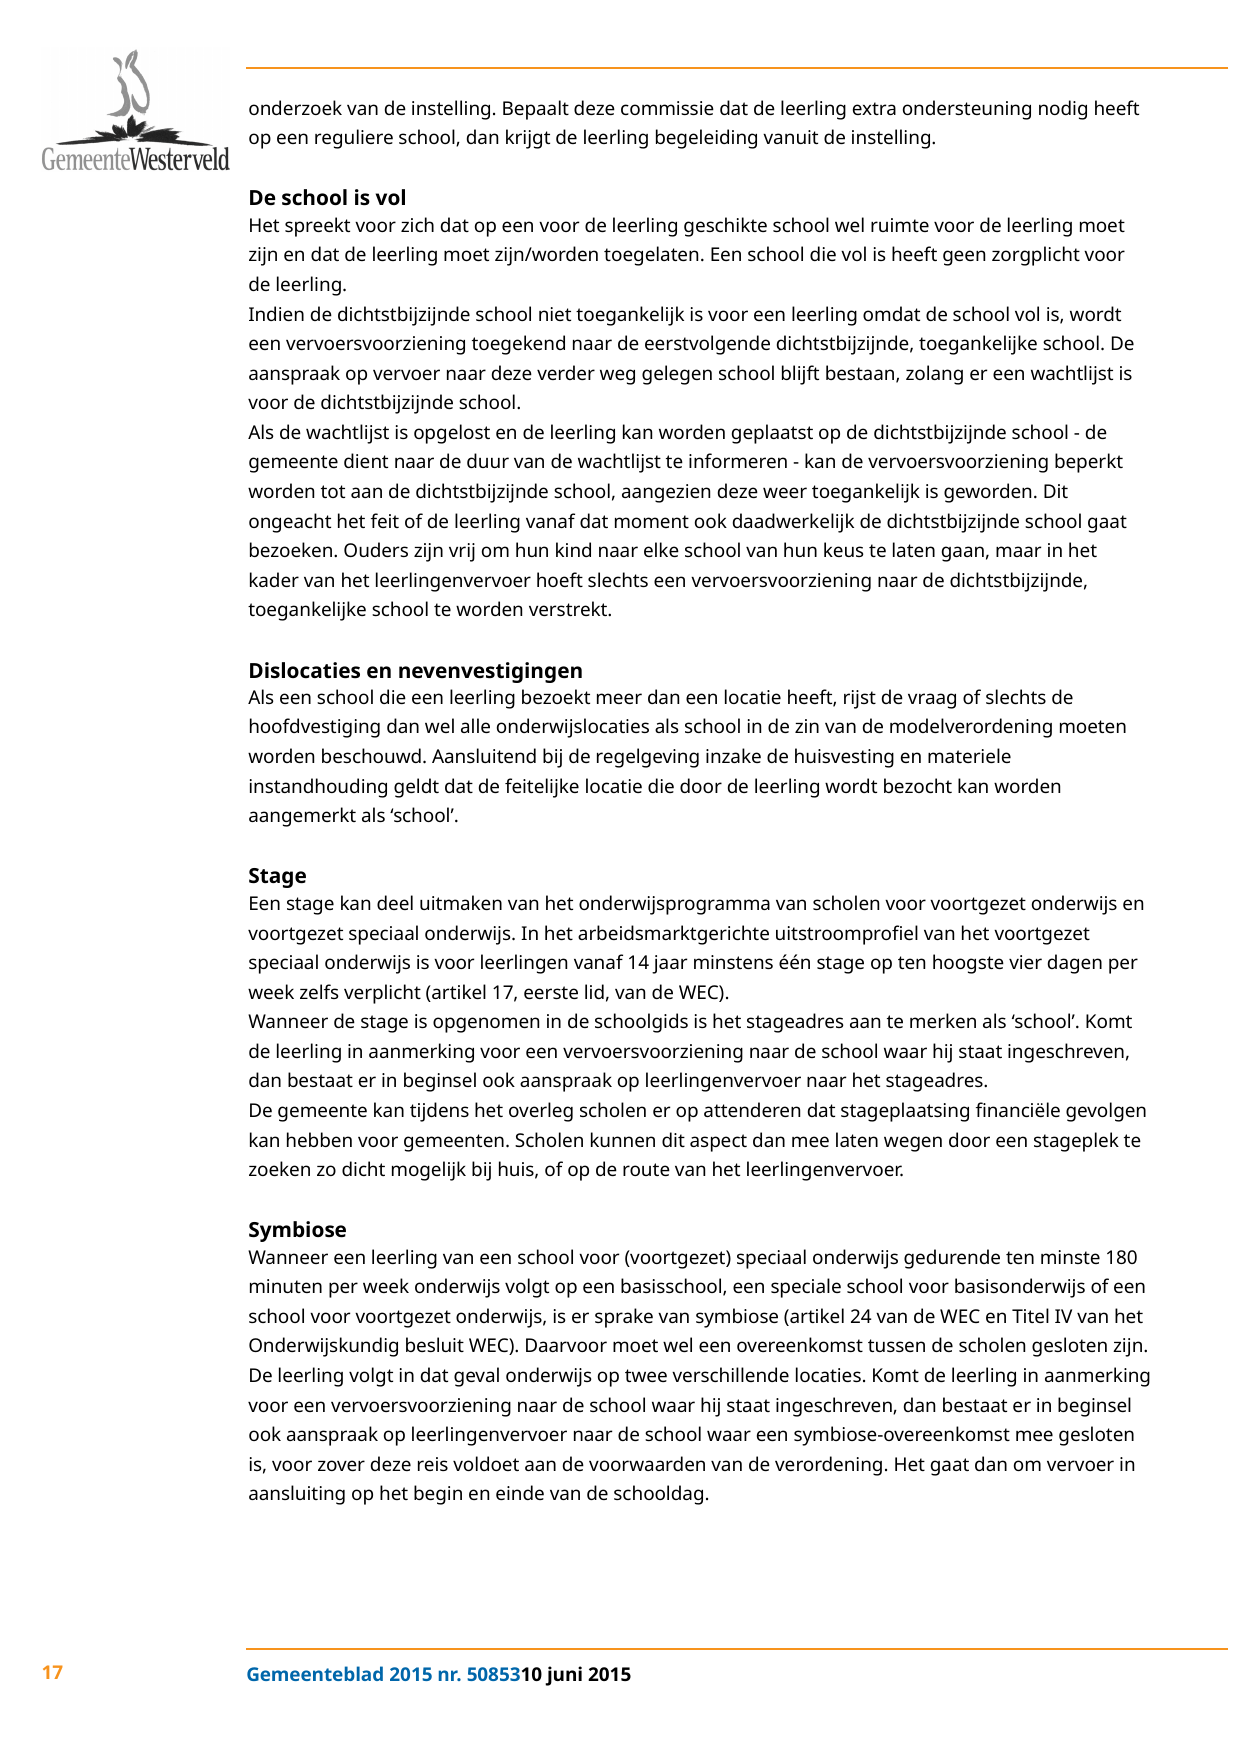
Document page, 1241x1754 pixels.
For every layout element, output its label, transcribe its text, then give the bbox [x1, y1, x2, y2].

text De school is vol [248, 183, 1152, 212]
text onderzoek van de instelling. Bepaalt deze commissie dat de leerling extra ondersteuning nodig heeft op een reguliere school, dan krijgt de leerling begeleiding vanuit de instelling. [248, 95, 1152, 150]
picture [41, 47, 231, 172]
text Het spreekt voor zich dat op een voor de leerling geschikte school wel ruimte voor de leerling moet zijn en dat de leerling moet zijn/worden toegelaten. Een school die vol is heeft geen zorgplicht voor de leerling. [248, 212, 1152, 297]
text De gemeente kan tijdens het overleg scholen er op attenderen dat stageplaatsing financiële gevolgen kan hebben voor gemeenten. Scholen kunnen dit aspect dan mee laten wegen door een stageplek te zoeken zo dicht mogelijk bij huis, of op de route van het leerlingenvervoer. [248, 1097, 1152, 1182]
text Wanneer een leerling van een school voor (voortgezet) speciaal onderwijs gedurende ten minste 180 minuten per week onderwijs volgt op een basisschool, een speciale school voor basisonderwijs of een school voor voortgezet onderwijs, is er sprake van symbiose (artikel 24 van de WEC en Titel IV van het Onderwijskundig besluit WEC). Daarvoor moet wel een overeenkomst tussen de scholen gesloten zijn. De leerling volgt in dat geval onderwijs op twee verschillende locaties. Komt de leerling in aanmerking voor een vervoersvoorziening naar de school waar hij staat ingeschreven, dan bestaat er in beginsel ook aanspraak op leerlingenvervoer naar de school waar een symbiose-overeenkomst mee gesloten is, voor zover deze reis voldoet aan de voorwaarden van de verordening. Het gaat dan om vervoer in aansluiting op het begin en einde van de schooldag. [248, 1244, 1152, 1506]
text Een stage kan deel uitmaken van het onderwijsprogramma van scholen voor voortgezet onderwijs en voortgezet speciaal onderwijs. In het arbeidsmarktgerichte uitstroomprofiel van het voortgezet speciaal onderwijs is voor leerlingen vanaf 14 jaar minstens één stage op ten hoogste vier dagen per week zelfs verplicht (artikel 17, eerste lid, van de WEC). [248, 890, 1152, 1004]
text Indien de dichtstbijzijnde school niet toegankelijk is voor een leerling omdat de school vol is, wordt een vervoersvoorziening toegekend naar de eerstvolgende dichtstbijzijnde, toegankelijke school. De aanspraak op vervoer naar deze verder weg gelegen school blijft bestaan, zolang er een wachtlijst is voor de dichtstbijzijnde school. [248, 301, 1152, 415]
text Symbiose [248, 1216, 1152, 1244]
text Als een school die een leerling bezoekt meer dan een locatie heeft, rijst de vraag of slechts de hoofdvestiging dan wel alle onderwijslocaties als school in de zin van de modelverordening moeten worden beschouwd. Aansluitend bij de regelgeving inzake de huisvesting en materiele instandhouding geldt dat de feitelijke locatie die door de leerling wordt bezocht kan worden aangemerkt als ‘school’. [248, 684, 1152, 828]
text Stage [248, 862, 1152, 890]
text Dislocaties en nevenvestigingen [248, 656, 1152, 684]
text Wanneer de stage is opgenomen in de schoolgids is het stageadres aan te merken als ‘school’. Komt de leerling in aanmerking voor een vervoersvoorziening naar de school waar hij staat ingeschreven, dan bestaat er in beginsel ook aanspraak op leerlingenvervoer naar het stageadres. [248, 1008, 1152, 1093]
text Als de wachtlijst is opgelost en de leerling kan worden geplaatst op de dichtstbijzijnde school - de gemeente dient naar de duur van de wachtlijst te informeren - kan de vervoersvoorziening beperkt worden tot aan de dichtstbijzijnde school, aangezien deze weer toegankelijk is geworden. Dit ongeacht het feit of de leerling vanaf dat moment ook daadwerkelijk de dichtstbijzijnde school gaat bezoeken. Ouders zijn vrij om hun kind naar elke school van hun keus te laten gaan, maar in het kader van het leerlingenvervoer hoeft slechts een vervoersvoorziening naar de dichtstbijzijnde, toegankelijke school te worden verstrekt. [248, 419, 1152, 622]
